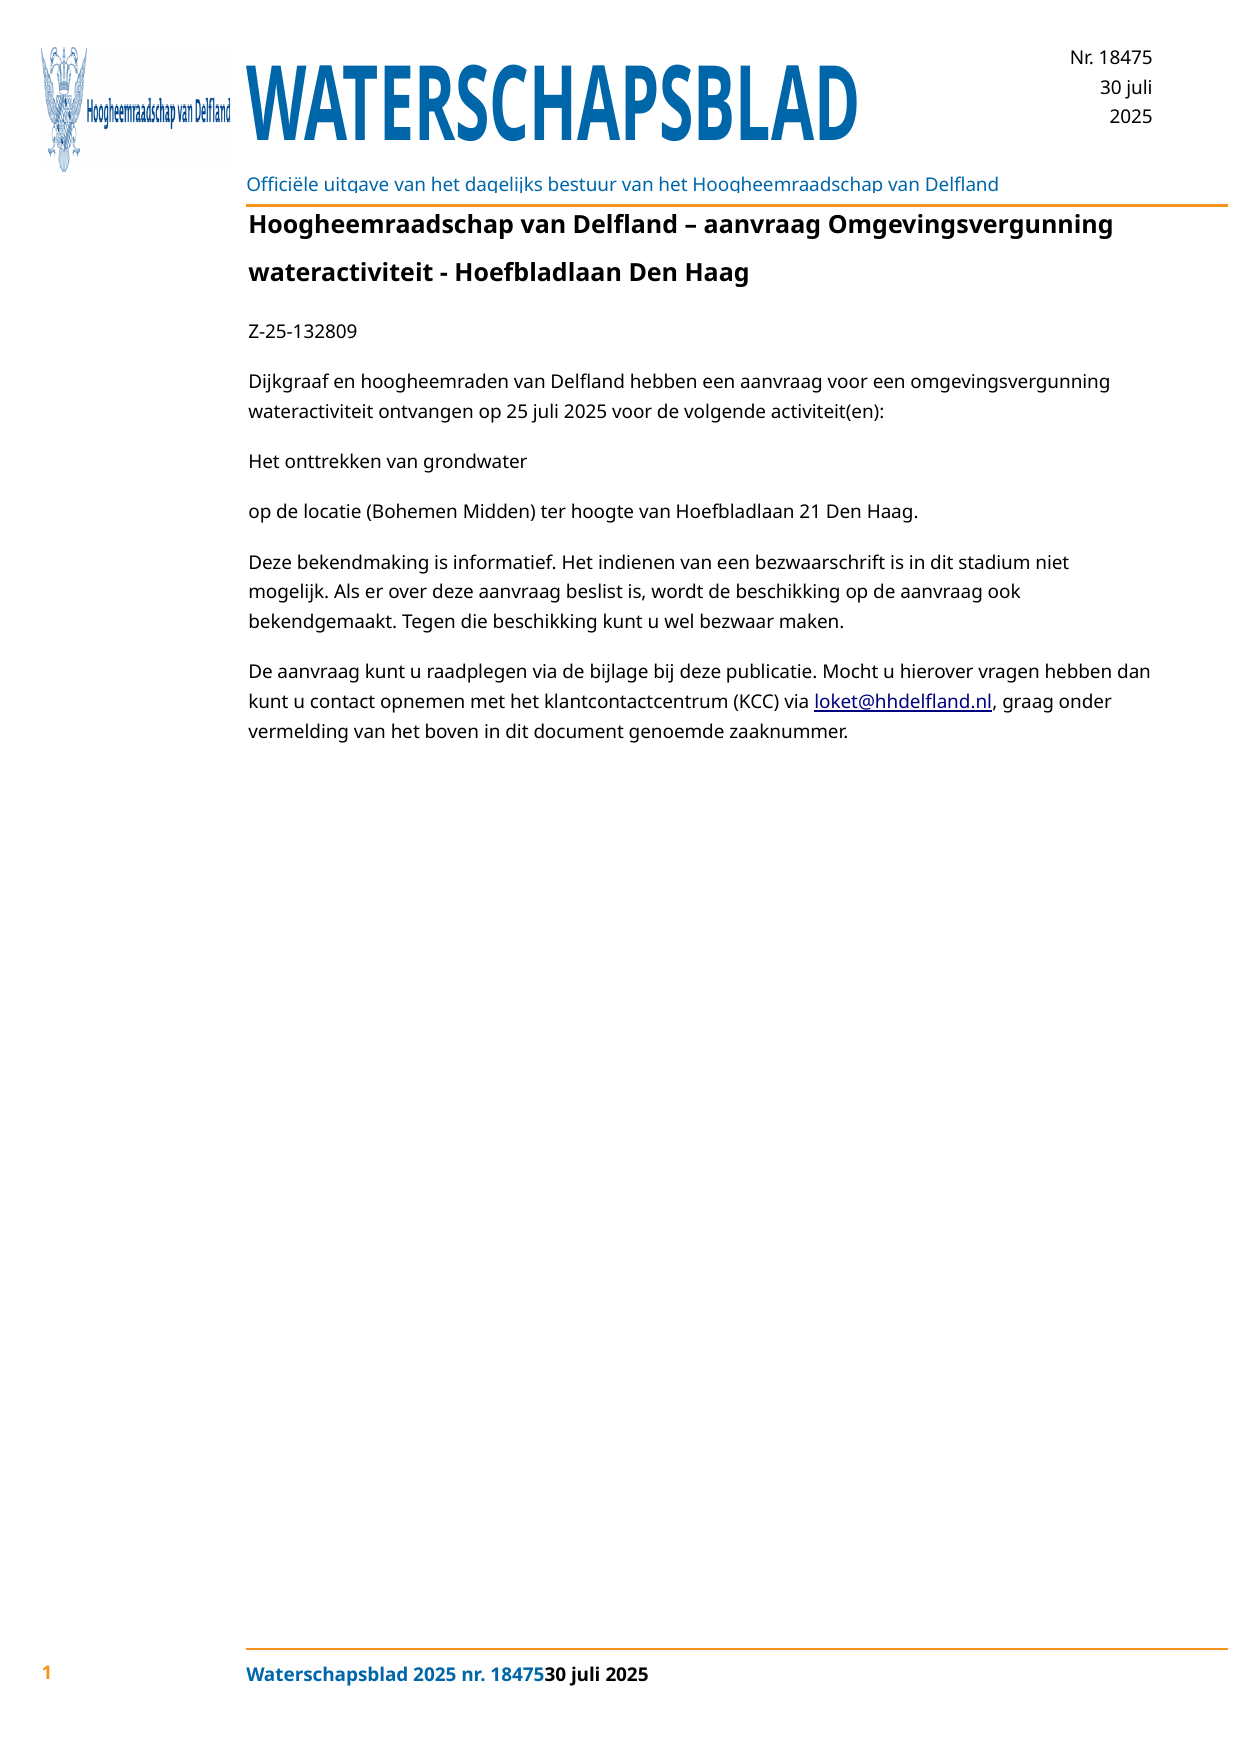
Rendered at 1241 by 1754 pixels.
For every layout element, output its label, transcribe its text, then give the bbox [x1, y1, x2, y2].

text Deze bekendmaking is informatief. Het indienen van een bezwaarschrift is in dit stadium niet mogelijk. Als er over deze aanvraag beslist is, wordt de beschikking op de aanvraag ook bekendgemaakt. Tegen die beschikking kunt u wel bezwaar maken. [248, 549, 1152, 634]
text Het onttrekken van grondwater [248, 448, 1152, 474]
picture [41, 47, 231, 172]
text Z-25-132809 [248, 318, 1152, 344]
text Hoogheemraadschap van Delfland – aanvraag Omgevingsvergunning wateractiviteit - Hoefbladlaan Den Haag [248, 207, 1152, 288]
text Dijkgraaf en hoogheemraden van Delfland hebben een aanvraag voor een omgevingsvergunning wateractiviteit ontvangen op 25 juli 2025 voor de volgende activiteit(en): [248, 368, 1152, 424]
text De aanvraag kunt u raadplegen via de bijlage bij deze publicatie. Mocht u hierover vragen hebben dan kunt u contact opnemen met het klantcontactcentrum (KCC) via loket@hhdelfland.nl, graag onder vermelding van het boven in dit document genoemde zaaknummer. [248, 659, 1152, 744]
text op de locatie (Bohemen Midden) ter hoogte van Hoefbladlaan 21 Den Haag. [248, 499, 1152, 524]
